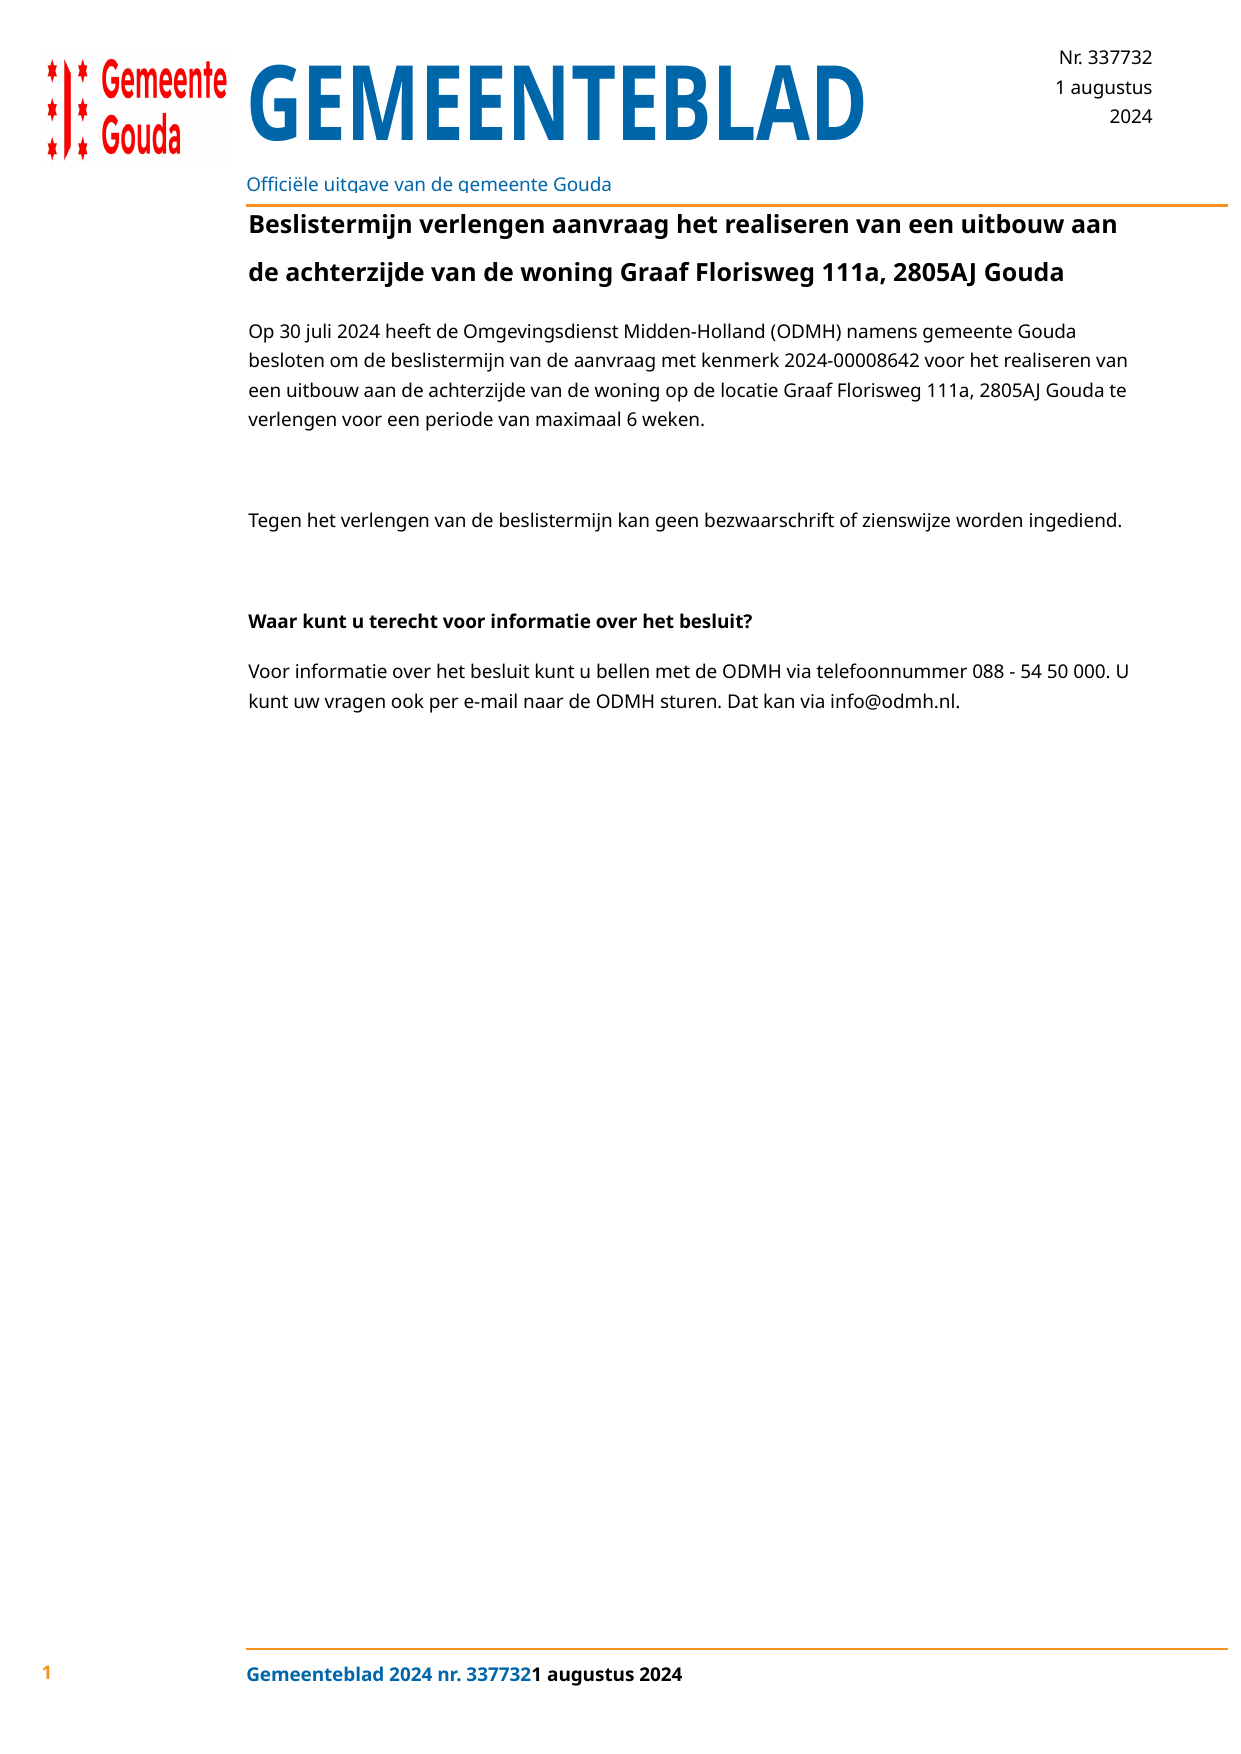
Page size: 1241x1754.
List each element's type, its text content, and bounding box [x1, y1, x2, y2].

text Waar kunt u terecht voor informatie over het besluit? [248, 608, 1152, 634]
text Voor informatie over het besluit kunt u bellen met de ODMH via telefoonnummer 088 - 54 50 000. U kunt uw vragen ook per e-mail naar de ODMH sturen. Dat kan via info@odmh.nl. [248, 659, 1152, 714]
text Beslistermijn verlengen aanvraag het realiseren van een uitbouw aan de achterzijde van de woning Graaf Florisweg 111a, 2805AJ Gouda [248, 207, 1152, 288]
text Op 30 juli 2024 heeft de Omgevingsdienst Midden-Holland (ODMH) namens gemeente Gouda besloten om de beslistermijn van de aanvraag met kenmerk 2024-00008642 voor het realiseren van een uitbouw aan de achterzijde van de woning op de locatie Graaf Florisweg 111a, 2805AJ Gouda te verlengen voor een periode van maximaal 6 weken. [248, 318, 1152, 432]
text Tegen het verlengen van de beslistermijn kan geen bezwaarschrift of zienswijze worden ingediend. [248, 507, 1152, 533]
picture [41, 47, 231, 172]
